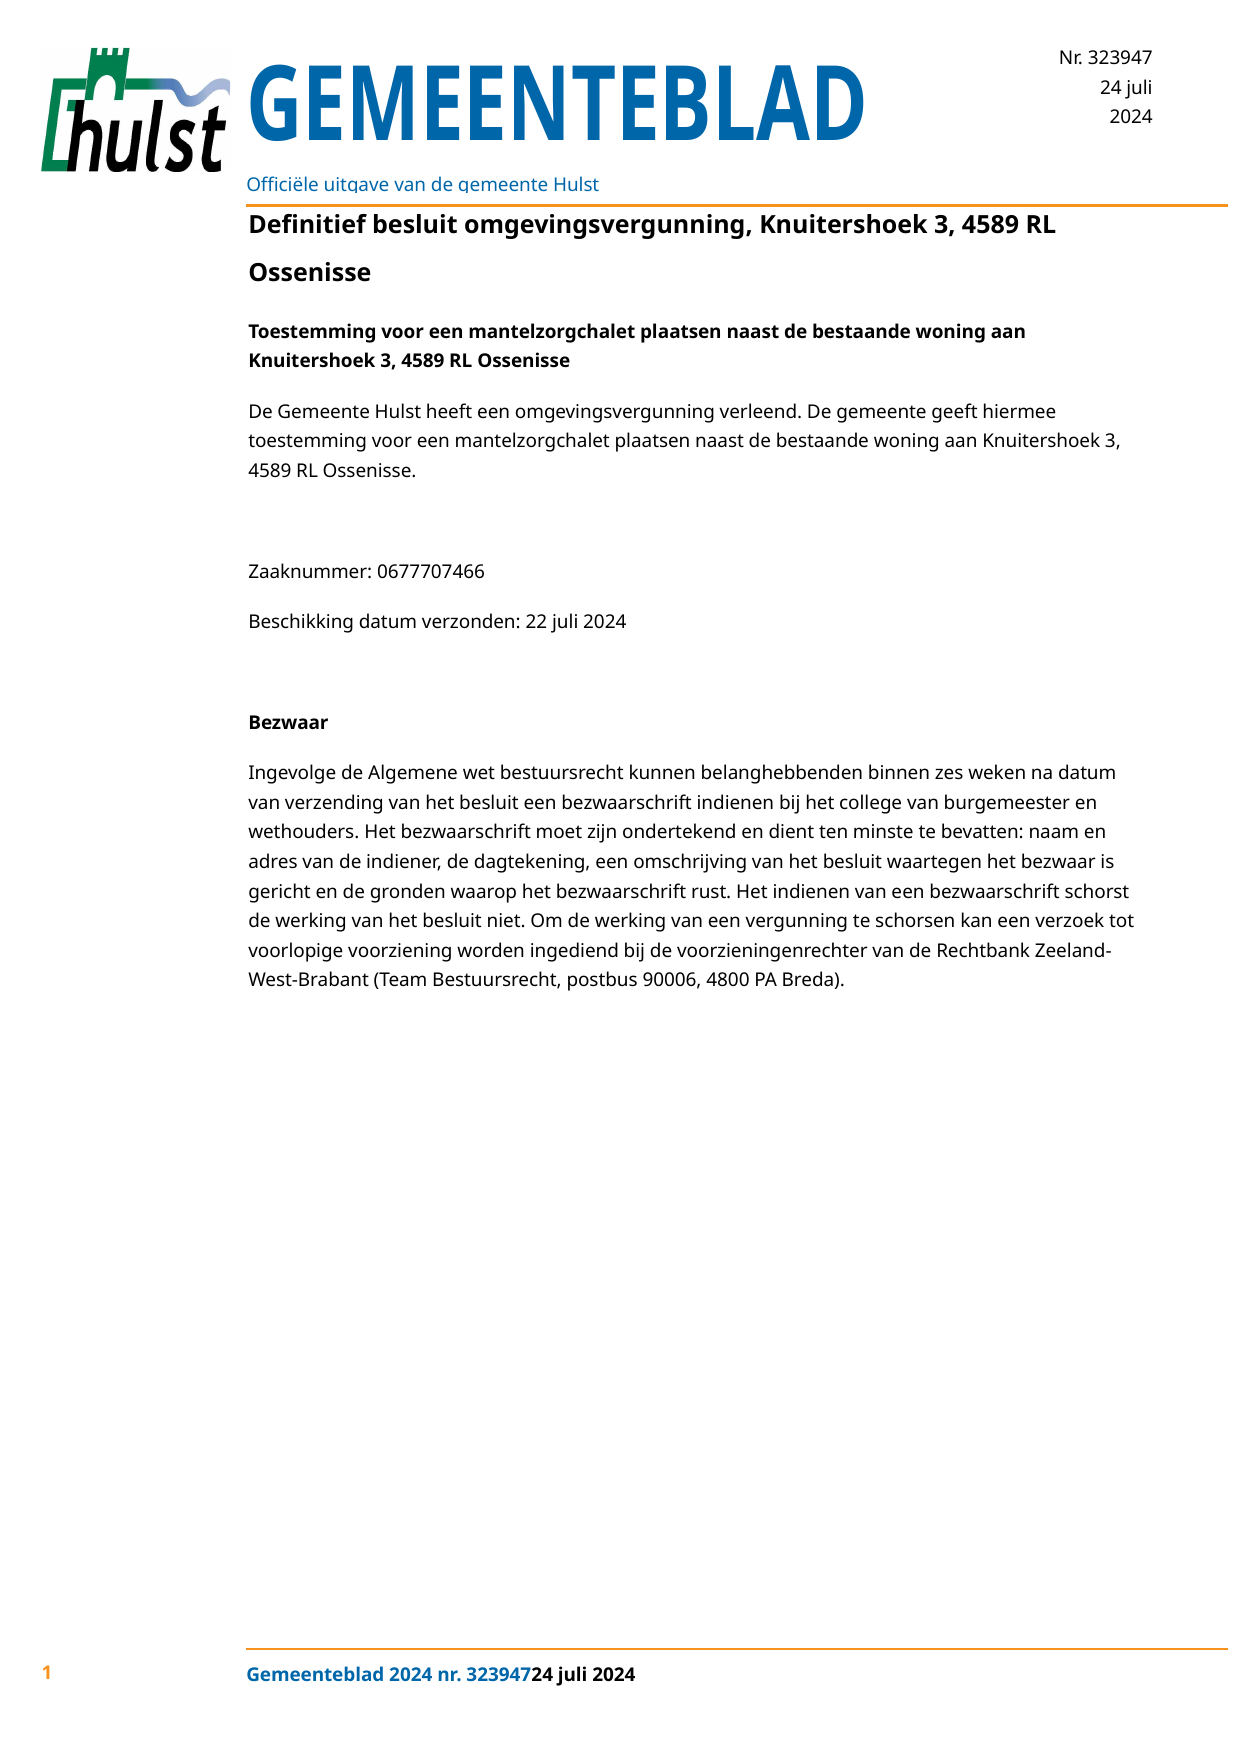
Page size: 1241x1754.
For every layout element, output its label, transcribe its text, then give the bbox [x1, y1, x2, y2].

text Toestemming voor een mantelzorgchalet plaatsen naast de bestaande woning aan Knuitershoek 3, 4589 RL Ossenisse [248, 318, 1152, 373]
picture [41, 47, 231, 172]
text Zaaknummer: 0677707466 [248, 558, 1152, 584]
text Beschikking datum verzonden: 22 juli 2024 [248, 608, 1152, 634]
text Definitief besluit omgevingsvergunning, Knuitershoek 3, 4589 RL Ossenisse [248, 207, 1152, 288]
text Bezwaar [248, 709, 1152, 735]
text Ingevolge de Algemene wet bestuursrecht kunnen belanghebbenden binnen zes weken na datum van verzending van het besluit een bezwaarschrift indienen bij het college van burgemeester en wethouders. Het bezwaarschrift moet zijn ondertekend en dient ten minste te bevatten: naam en adres van de indiener, de dagtekening, een omschrijving van het besluit waartegen het bezwaar is gericht en de gronden waarop het bezwaarschrift rust. Het indienen van een bezwaarschrift schorst de werking van het besluit niet. Om de werking van een vergunning te schorsen kan een verzoek tot voorlopige voorziening worden ingediend bij de voorzieningenrechter van de Rechtbank Zeeland-West-Brabant (Team Bestuursrecht, postbus 90006, 4800 PA Breda). [248, 759, 1152, 992]
text De Gemeente Hulst heeft een omgevingsvergunning verleend. De gemeente geeft hiermee toestemming voor een mantelzorgchalet plaatsen naast de bestaande woning aan Knuitershoek 3, 4589 RL Ossenisse. [248, 398, 1152, 483]
